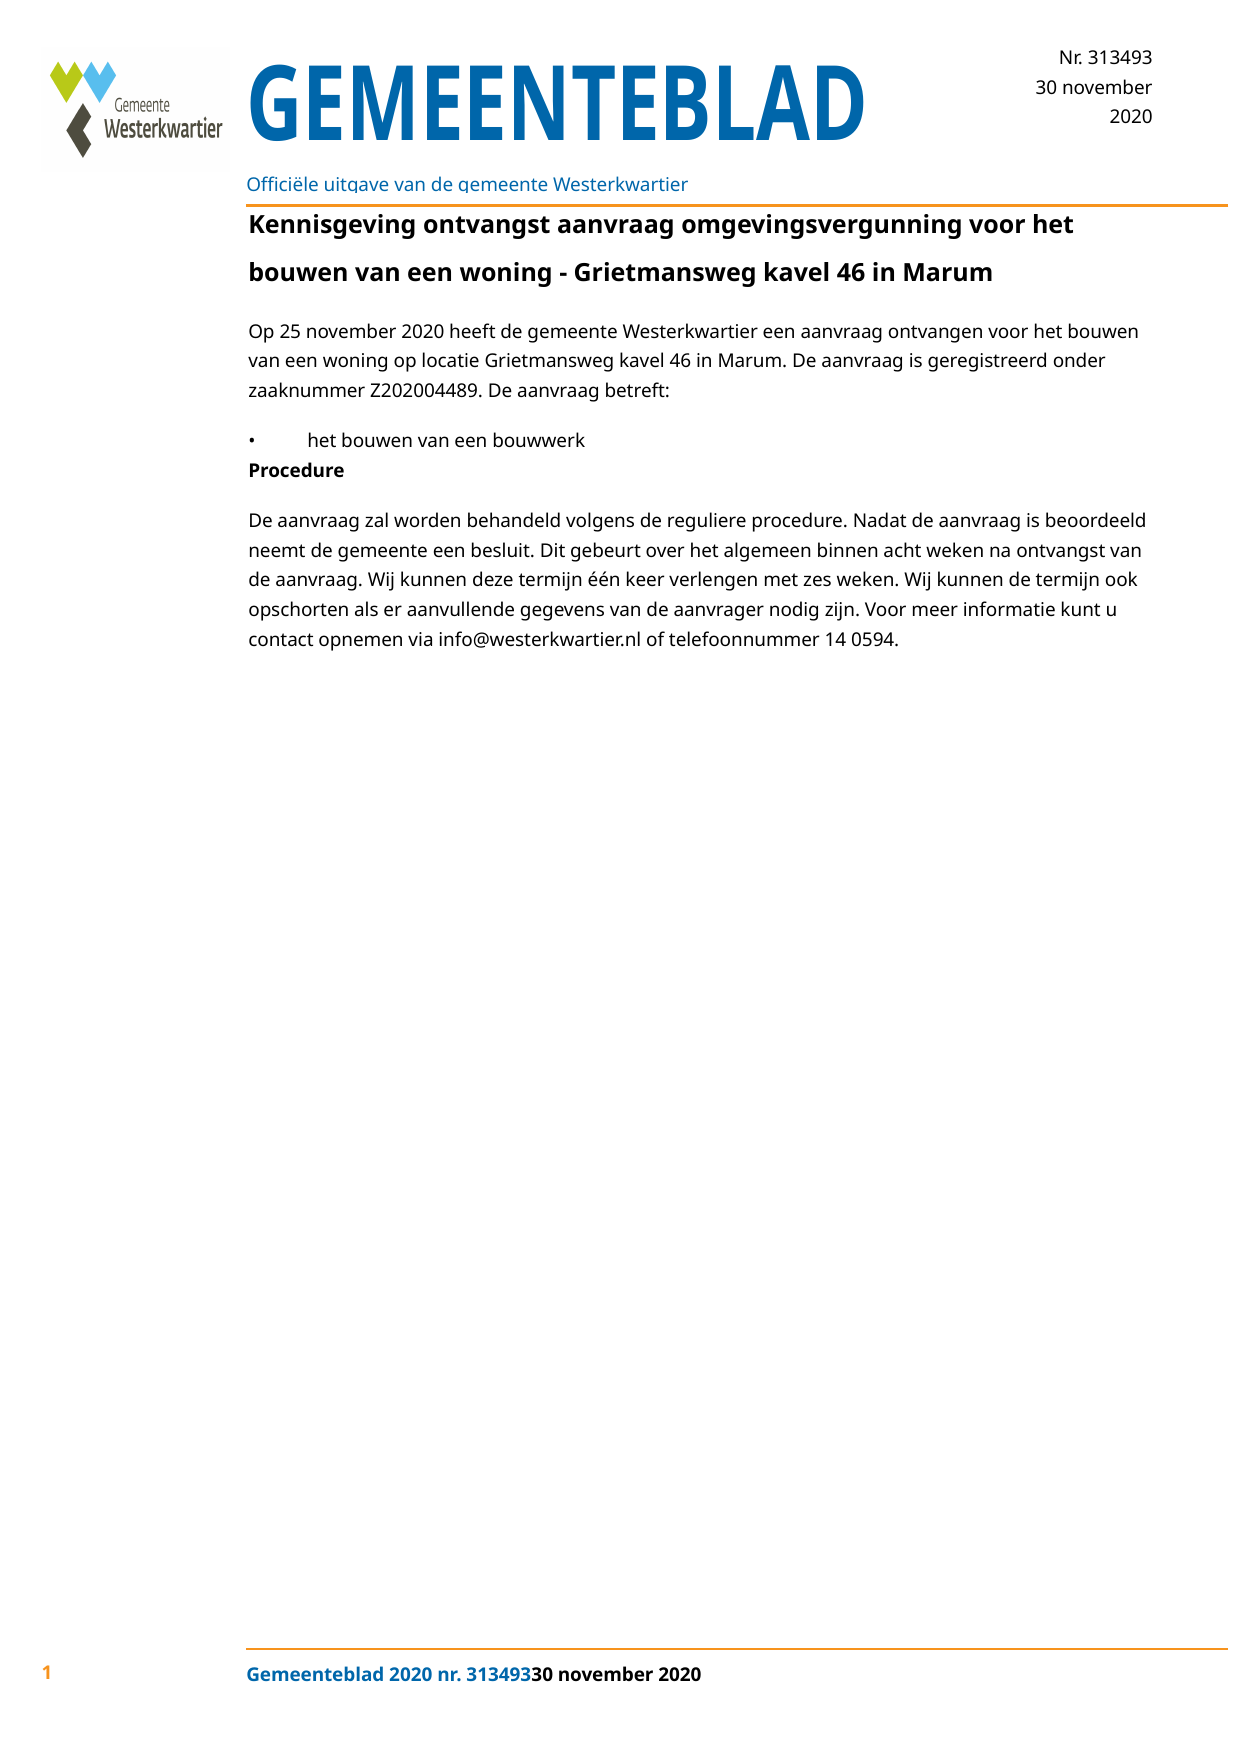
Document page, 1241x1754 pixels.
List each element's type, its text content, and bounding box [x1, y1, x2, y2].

text De aanvraag zal worden behandeld volgens de reguliere procedure. Nadat de aanvraag is beoordeeld neemt de gemeente een besluit. Dit gebeurt over het algemeen binnen acht weken na ontvangst van de aanvraag. Wij kunnen deze termijn één keer verlengen met zes weken. Wij kunnen de termijn ook opschorten als er aanvullende gegevens van de aanvrager nodig zijn. Voor meer informatie kunt u contact opnemen via info@westerkwartier.nl of telefoonnummer 14 0594. [248, 507, 1152, 652]
text Op 25 november 2020 heeft de gemeente Westerkwartier een aanvraag ontvangen voor het bouwen van een woning op locatie Grietmansweg kavel 46 in Marum. De aanvraag is geregistreerd onder zaaknummer Z202004489. De aanvraag betreft: [248, 318, 1152, 403]
list het bouwen van een bouwwerk [248, 427, 1152, 453]
picture [41, 47, 231, 172]
text Procedure [248, 457, 1152, 483]
text Kennisgeving ontvangst aanvraag omgevingsvergunning voor het bouwen van een woning - Grietmansweg kavel 46 in Marum [248, 207, 1152, 288]
